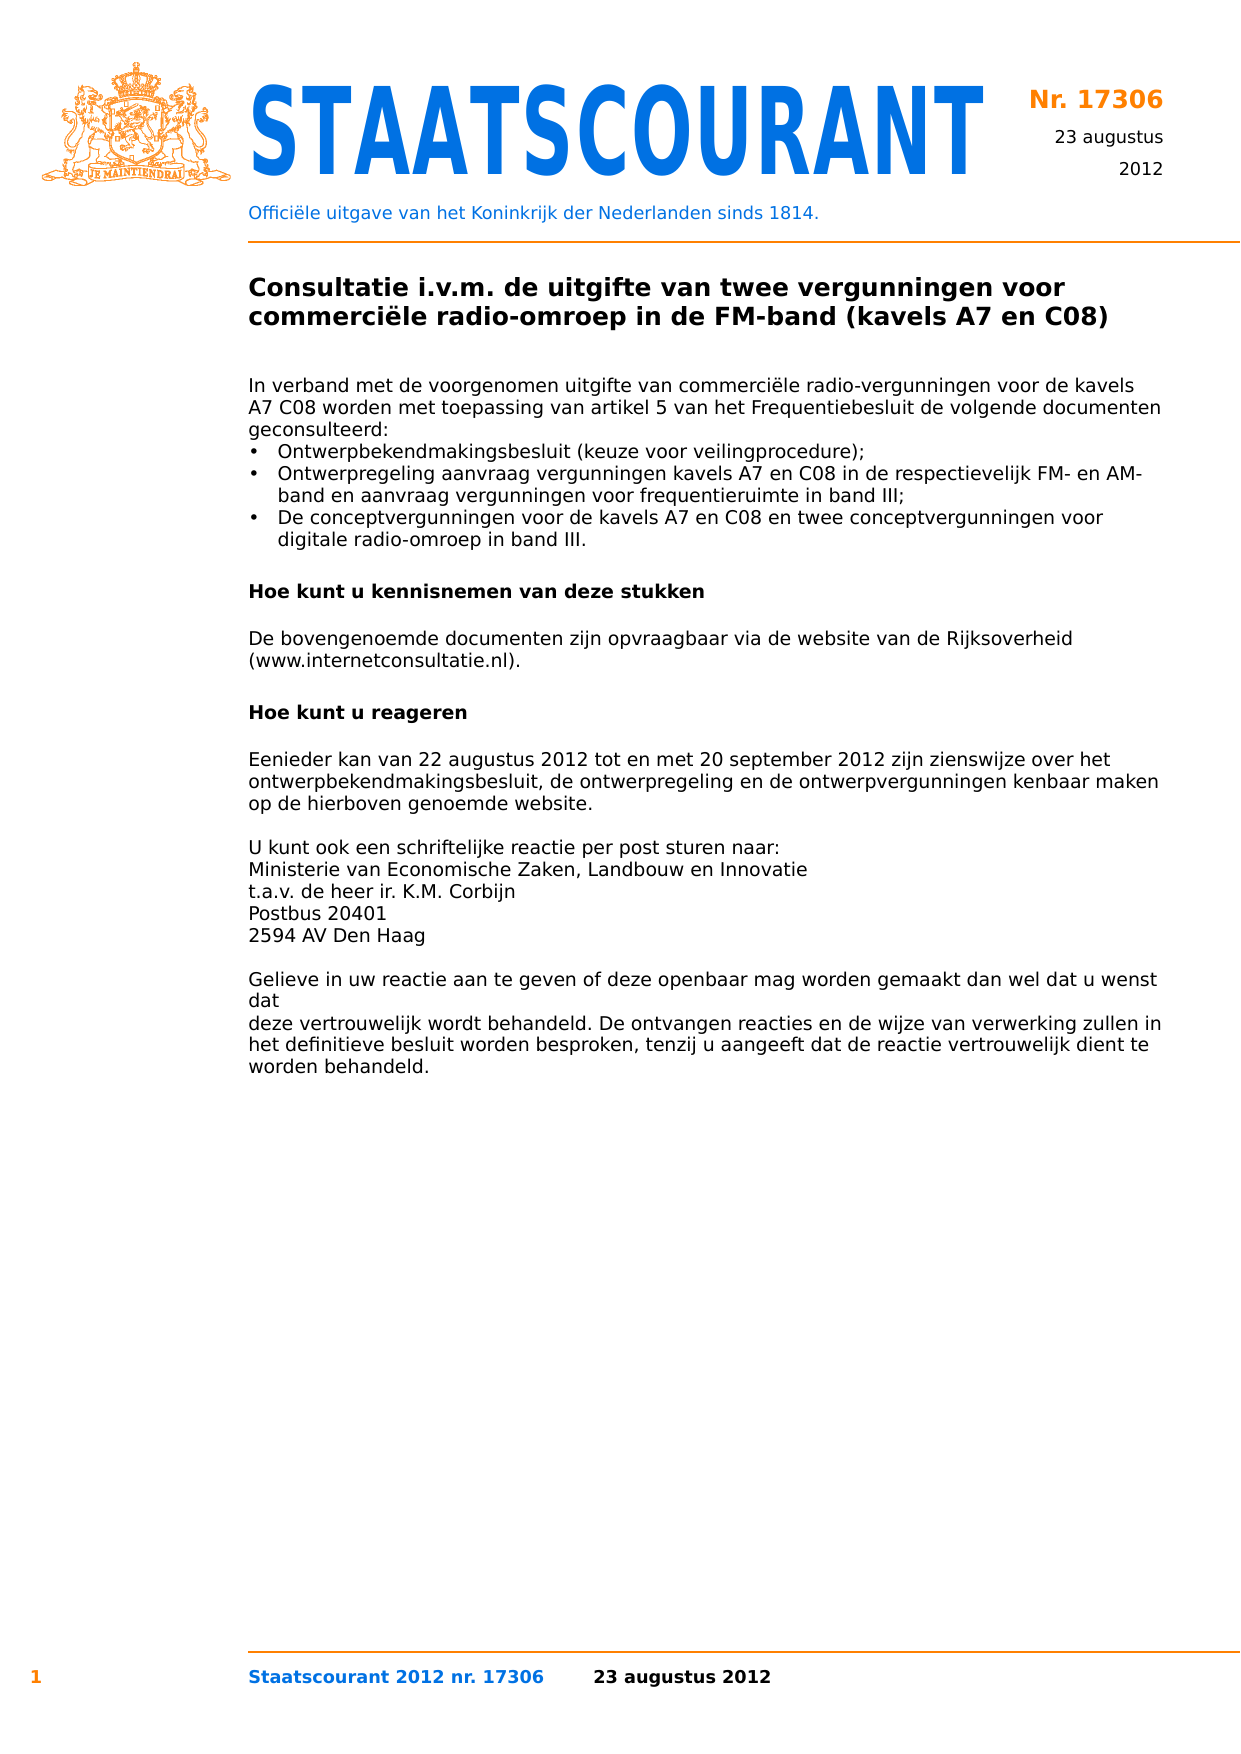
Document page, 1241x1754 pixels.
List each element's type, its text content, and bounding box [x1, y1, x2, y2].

text U kunt ook een schriftelijke reactie per post sturen naar: [248, 837, 1163, 859]
subtitle Hoe kunt u reageren [248, 702, 1163, 724]
text • Ontwerpregeling aanvraag vergunningen kavels A7 en C08 in de respectievelijk FM- en AM-band en aanvraag vergunningen voor frequentieruimte in band III; [248, 463, 1163, 507]
text deze vertrouwelijk wordt behandeld. De ontvangen reacties en de wijze van verwerking zullen in het definitieve besluit worden besproken, tenzij u aangeeft dat de reactie vertrouwelijk dient te worden behandeld. [248, 1012, 1163, 1078]
table_header Nr. 17306 [998, 62, 1240, 121]
text • De conceptvergunningen voor de kavels A7 en C08 en twee conceptvergunningen voor digitale radio-omroep in band III. [248, 507, 1163, 551]
text Gelieve in uw reactie aan te geven of deze openbaar mag worden gemaakt dan wel dat u wenst dat [248, 968, 1163, 1012]
text t.a.v. de heer ir. K.M. Corbijn [248, 881, 1163, 903]
text Postbus 20401 [248, 903, 1163, 924]
picture [41, 62, 231, 186]
text • Ontwerpbekendmakingsbesluit (keuze voor veilingprocedure); [248, 441, 1163, 463]
table_header [25, 62, 248, 241]
text Ministerie van Economische Zaken, Landbouw en Innovatie [248, 859, 1163, 881]
subtitle Consultatie i.v.m. de uitgifte van twee vergunningen voor commerciële radio-omroep in de FM-band (kavels A7 en C08) [248, 273, 1163, 331]
table_header STAATSCOURANT [248, 62, 998, 203]
text In verband met de voorgenomen uitgifte van commerciële radio-vergunningen voor de kavels A7 C08 worden met toepassing van artikel 5 van het Frequentiebesluit de volgende documenten geconsulteerd: [248, 375, 1163, 441]
subtitle Hoe kunt u kennisnemen van deze stukken [248, 581, 1163, 603]
text 2594 AV Den Haag [248, 924, 1163, 947]
text Eenieder kan van 22 augustus 2012 tot en met 20 september 2012 zijn zienswijze over het ontwerpbekendmakingsbesluit, de ontwerpregeling en de ontwerpvergunningen kenbaar maken op de hierboven genoemde website. [248, 749, 1163, 815]
text (www.internetconsultatie.nl). [248, 650, 1163, 672]
text De bovengenoemde documenten zijn opvraagbaar via de website van de Rijksoverheid [248, 628, 1163, 650]
table_cell 23 augustus [998, 121, 1240, 153]
table_cell 2012 [998, 153, 1240, 203]
table_cell Officiële uitgave van het Koninkrijk der Nederlanden sinds 1814. [248, 203, 1240, 241]
